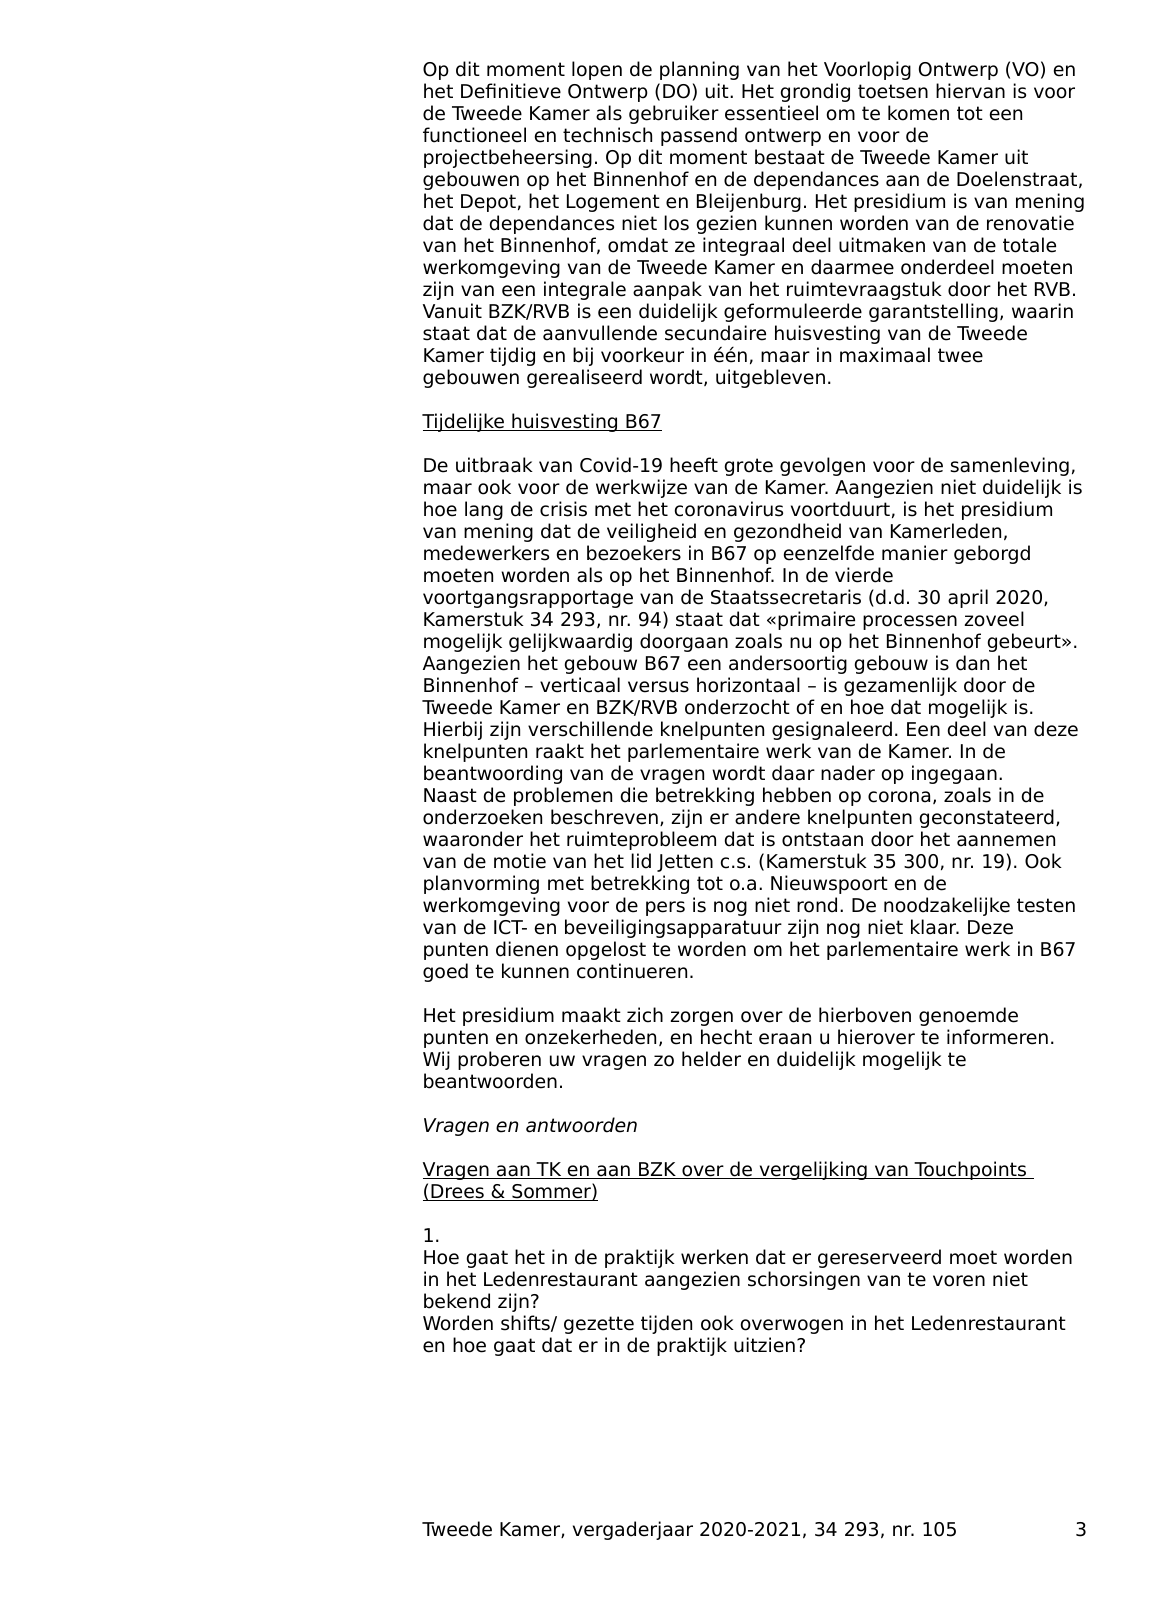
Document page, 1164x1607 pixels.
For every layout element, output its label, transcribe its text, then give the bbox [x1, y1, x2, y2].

text Het presidium maakt zich zorgen over de hierboven genoemde punten en onzekerheden, en hecht eraan u hierover te informeren. Wij proberen uw vragen zo helder en duidelijk mogelijk te beantwoorden. [422, 1005, 1087, 1093]
text Op dit moment lopen de planning van het Voorlopig Ontwerp (VO) en het Definitieve Ontwerp (DO) uit. Het grondig toetsen hiervan is voor de Tweede Kamer als gebruiker essentieel om te komen tot een functioneel en technisch passend ontwerp en voor de projectbeheersing. Op dit moment bestaat de Tweede Kamer uit gebouwen op het Binnenhof en de dependances aan de Doelenstraat, het Depot, het Logement en Bleijenburg. Het presidium is van mening dat de dependances niet los gezien kunnen worden van de renovatie van het Binnenhof, omdat ze integraal deel uitmaken van de totale werkomgeving van de Tweede Kamer en daarmee onderdeel moeten zijn van een integrale aanpak van het ruimtevraagstuk door het RVB. Vanuit BZK/RVB is een duidelijk geformuleerde garantstelling, waarin staat dat de aanvullende secundaire huisvesting van de Tweede Kamer tijdig en bij voorkeur in één, maar in maximaal twee gebouwen gerealiseerd wordt, uitgebleven. [422, 59, 1087, 389]
text Worden shifts/ gezette tijden ook overwogen in het Ledenrestaurant en hoe gaat dat er in de praktijk uitzien? [422, 1313, 1087, 1357]
text Naast de problemen die betrekking hebben op corona, zoals in de onderzoeken beschreven, zijn er andere knelpunten geconstateerd, waaronder het ruimteprobleem dat is ontstaan door het aannemen van de motie van het lid Jetten c.s. (Kamerstuk 35 300, nr. 19). Ook planvorming met betrekking tot o.a. Nieuwspoort en de werkomgeving voor de pers is nog niet rond. De noodzakelijke testen van de ICT- en beveiligingsapparatuur zijn nog niet klaar. Deze punten dienen opgelost te worden om het parlementaire werk in B67 goed te kunnen continueren. [422, 785, 1087, 983]
text De uitbraak van Covid-19 heeft grote gevolgen voor de samenleving, maar ook voor de werkwijze van de Kamer. Aangezien niet duidelijk is hoe lang de crisis met het coronavirus voortduurt, is het presidium van mening dat de veiligheid en gezondheid van Kamerleden, medewerkers en bezoekers in B67 op eenzelfde manier geborgd moeten worden als op het Binnenhof. In de vierde voortgangsrapportage van de Staatssecretaris (d.d. 30 april 2020, Kamerstuk 34 293, nr. 94) staat dat «primaire processen zoveel mogelijk gelijkwaardig doorgaan zoals nu op het Binnenhof gebeurt». Aangezien het gebouw B67 een andersoortig gebouw is dan het Binnenhof – verticaal versus horizontaal – is gezamenlijk door de Tweede Kamer en BZK/RVB onderzocht of en hoe dat mogelijk is. Hierbij zijn verschillende knelpunten gesignaleerd. Een deel van deze knelpunten raakt het parlementaire werk van de Kamer. In de beantwoording van de vragen wordt daar nader op ingegaan. [422, 455, 1087, 785]
subtitle Vragen en antwoorden [422, 1115, 1087, 1137]
subtitle Vragen aan TK en aan BZK over de vergelijking van Touchpoints (Drees & Sommer) [422, 1159, 1087, 1203]
text 1. [422, 1225, 1087, 1247]
subtitle Tijdelijke huisvesting B67 [422, 411, 1087, 433]
text Hoe gaat het in de praktijk werken dat er gereserveerd moet worden in het Ledenrestaurant aangezien schorsingen van te voren niet bekend zijn? [422, 1247, 1087, 1313]
